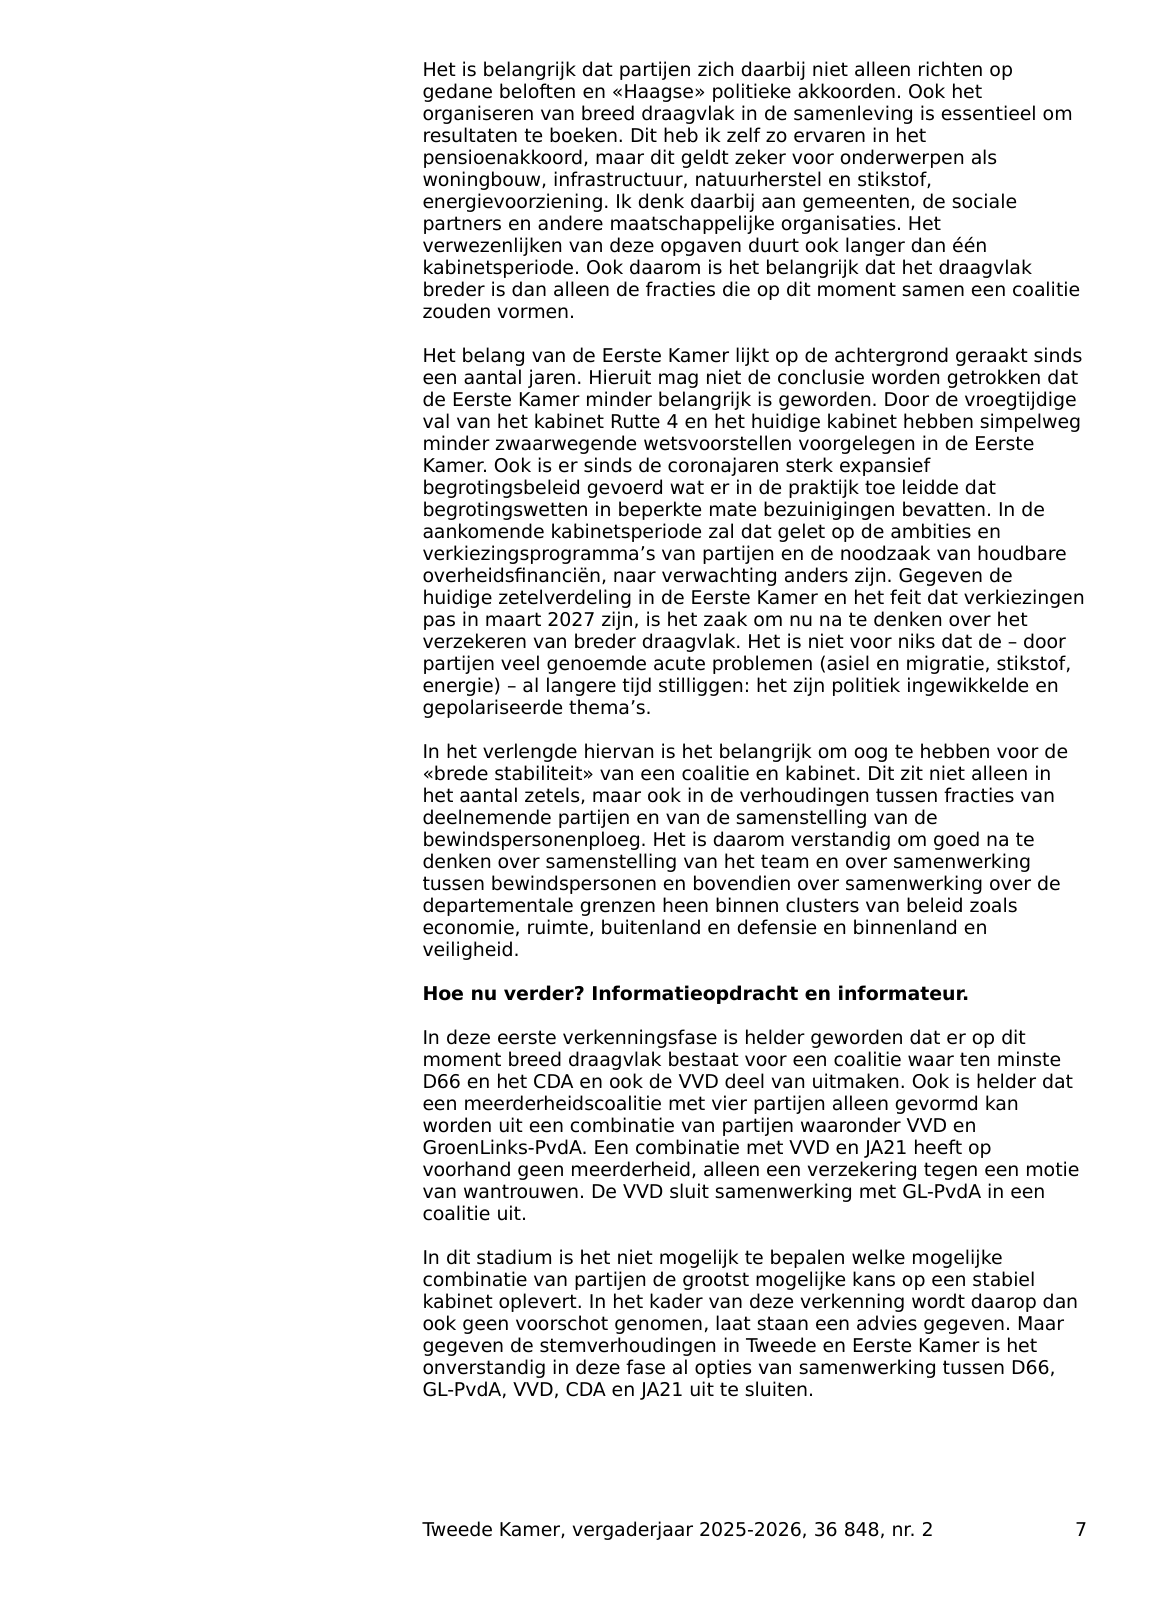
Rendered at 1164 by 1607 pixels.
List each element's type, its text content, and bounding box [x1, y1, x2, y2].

text In deze eerste verkenningsfase is helder geworden dat er op dit moment breed draagvlak bestaat voor een coalitie waar ten minste D66 en het CDA en ook de VVD deel van uitmaken. Ook is helder dat een meerderheidscoalitie met vier partijen alleen gevormd kan worden uit een combinatie van partijen waaronder VVD en GroenLinks-PvdA. Een combinatie met VVD en JA21 heeft op voorhand geen meerderheid, alleen een verzekering tegen een motie van wantrouwen. De VVD sluit samenwerking met GL-PvdA in een coalitie uit. [422, 1027, 1087, 1225]
text In het verlengde hiervan is het belangrijk om oog te hebben voor de «brede stabiliteit» van een coalitie en kabinet. Dit zit niet alleen in het aantal zetels, maar ook in de verhoudingen tussen fracties van deelnemende partijen en van de samenstelling van de bewindspersonenploeg. Het is daarom verstandig om goed na te denken over samenstelling van het team en over samenwerking tussen bewindspersonen en bovendien over samenwerking over de departementale grenzen heen binnen clusters van beleid zoals economie, ruimte, buitenland en defensie en binnenland en veiligheid. [422, 741, 1087, 961]
text Het belang van de Eerste Kamer lijkt op de achtergrond geraakt sinds een aantal jaren. Hieruit mag niet de conclusie worden getrokken dat de Eerste Kamer minder belangrijk is geworden. Door de vroegtijdige val van het kabinet Rutte 4 en het huidige kabinet hebben simpelweg minder zwaarwegende wetsvoorstellen voorgelegen in de Eerste Kamer. Ook is er sinds de coronajaren sterk expansief begrotingsbeleid gevoerd wat er in de praktijk toe leidde dat begrotingswetten in beperkte mate bezuinigingen bevatten. In de aankomende kabinetsperiode zal dat gelet op de ambities en verkiezingsprogramma’s van partijen en de noodzaak van houdbare overheidsfinanciën, naar verwachting anders zijn. Gegeven de huidige zetelverdeling in de Eerste Kamer en het feit dat verkiezingen pas in maart 2027 zijn, is het zaak om nu na te denken over het verzekeren van breder draagvlak. Het is niet voor niks dat de – door partijen veel genoemde acute problemen (asiel en migratie, stikstof, energie) – al langere tijd stilliggen: het zijn politiek ingewikkelde en gepolariseerde thema’s. [422, 345, 1087, 719]
text In dit stadium is het niet mogelijk te bepalen welke mogelijke combinatie van partijen de grootst mogelijke kans op een stabiel kabinet oplevert. In het kader van deze verkenning wordt daarop dan ook geen voorschot genomen, laat staan een advies gegeven. Maar gegeven de stemverhoudingen in Tweede en Eerste Kamer is het onverstandig in deze fase al opties van samenwerking tussen D66, GL-PvdA, VVD, CDA en JA21 uit te sluiten. [422, 1247, 1087, 1401]
text Het is belangrijk dat partijen zich daarbij niet alleen richten op gedane beloften en «Haagse» politieke akkoorden. Ook het organiseren van breed draagvlak in de samenleving is essentieel om resultaten te boeken. Dit heb ik zelf zo ervaren in het pensioenakkoord, maar dit geldt zeker voor onderwerpen als woningbouw, infrastructuur, natuurherstel en stikstof, energievoorziening. Ik denk daarbij aan gemeenten, de sociale partners en andere maatschappelijke organisaties. Het verwezenlijken van deze opgaven duurt ook langer dan één kabinetsperiode. Ook daarom is het belangrijk dat het draagvlak breder is dan alleen de fracties die op dit moment samen een coalitie zouden vormen. [422, 59, 1087, 323]
subtitle Hoe nu verder? Informatieopdracht en informateur. [422, 983, 1087, 1005]
